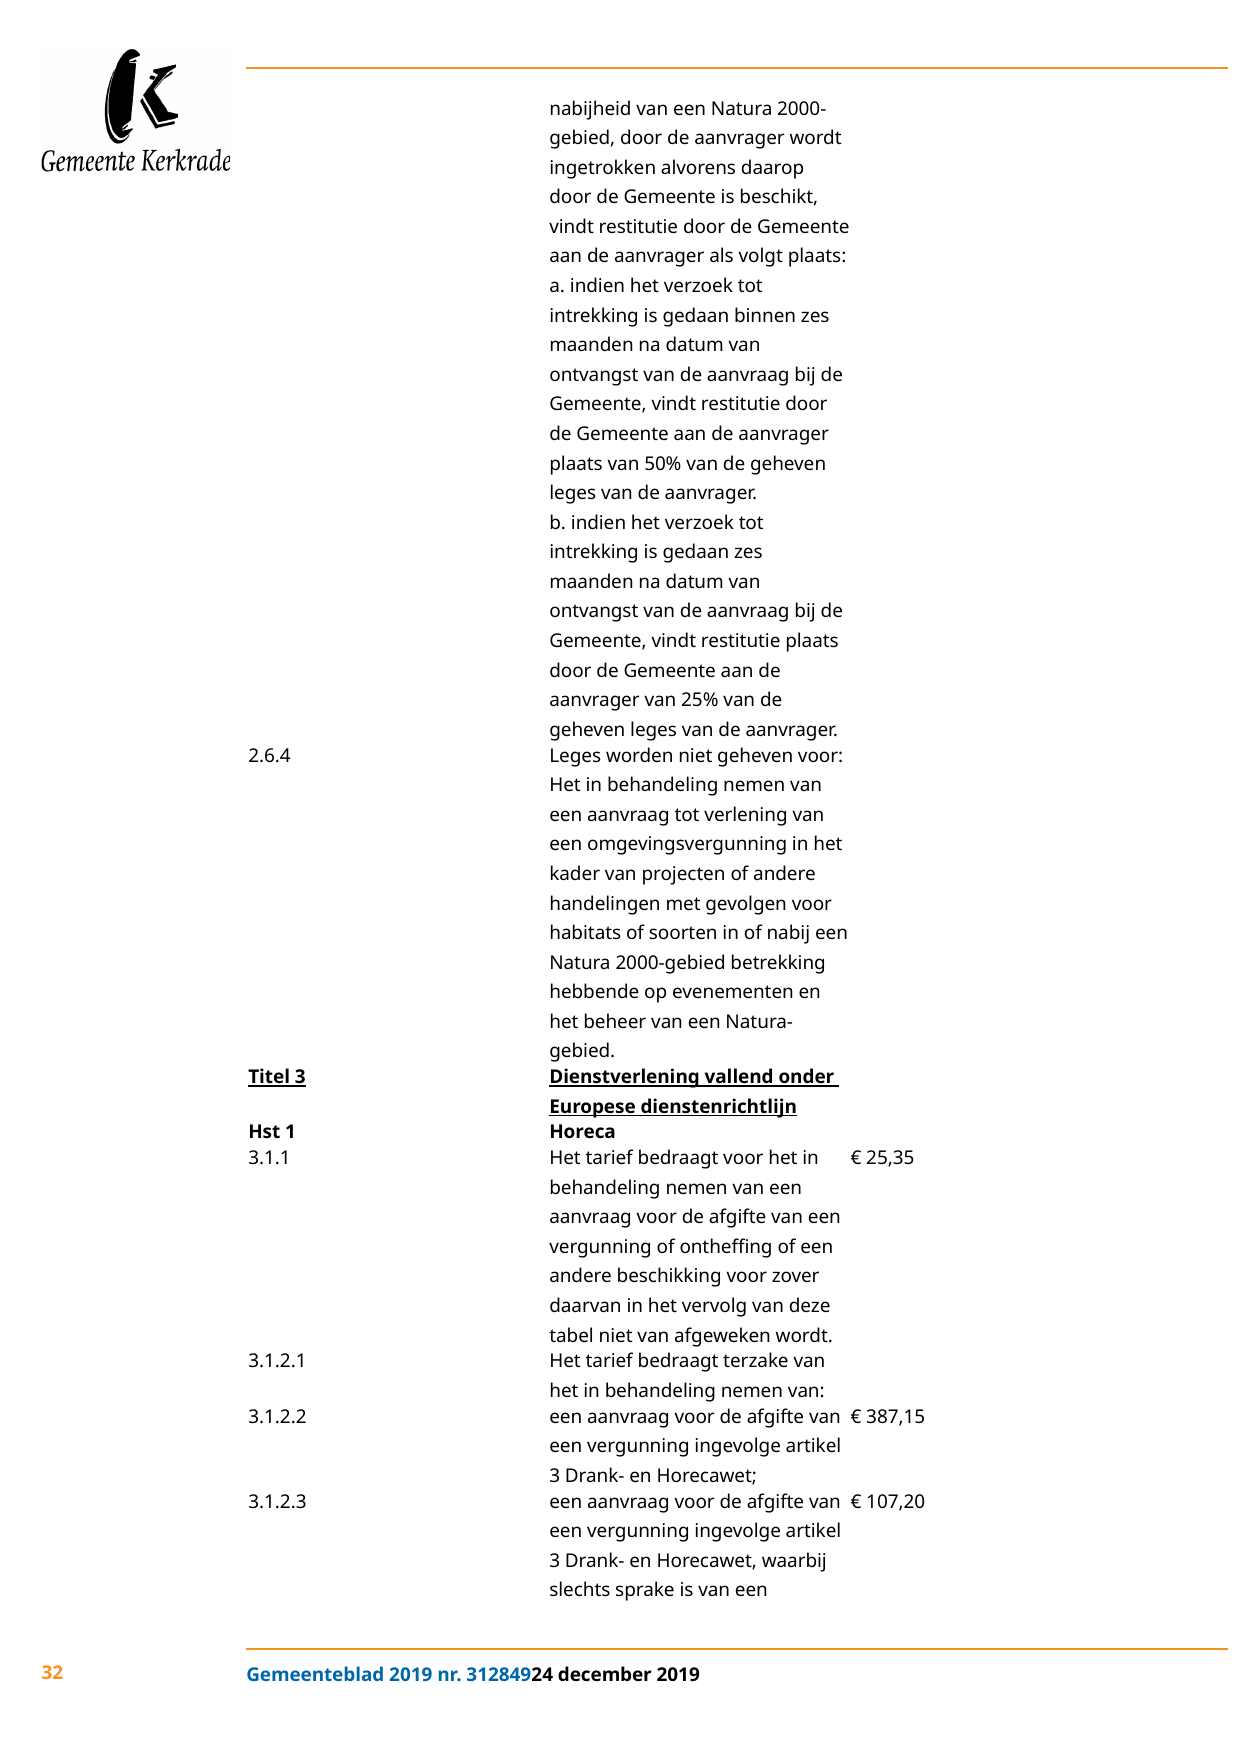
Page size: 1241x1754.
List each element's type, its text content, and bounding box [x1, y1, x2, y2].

table_cell 3.1.1 [248, 1144, 549, 1348]
table_cell [248, 95, 549, 742]
table_cell 3.1.2.1 [248, 1348, 549, 1403]
table_cell Dienstverlening vallend onder Europese dienstenrichtlijn [549, 1063, 850, 1119]
table_cell een aanvraag voor de afgifte van een vergunning ingevolge artikel 3 Drank- en Horecawet; [549, 1403, 850, 1488]
table_cell € 25,35 [850, 1144, 1152, 1348]
table_cell 3.1.2.2 [248, 1403, 549, 1488]
table_cell [850, 742, 1152, 1063]
table_cell [850, 1348, 1152, 1403]
table_cell Horeca [549, 1119, 850, 1144]
table_cell 2.6.4 [248, 742, 549, 1063]
table_cell € 387,15 [850, 1403, 1152, 1488]
table_cell € 107,20 [850, 1488, 1152, 1602]
table_cell Leges worden niet geheven voor: Het in behandeling nemen van een aanvraag tot verlening van een omgevingsvergunning in het kader van projecten of andere handelingen met gevolgen voor habitats of soorten in of nabij een Natura 2000-gebied betrekking hebbende op evenementen en het beheer van een Natura-gebied. [549, 742, 850, 1063]
table_cell een aanvraag voor de afgifte van een vergunning ingevolge artikel 3 Drank- en Horecawet, waarbij slechts sprake is van een [549, 1488, 850, 1602]
picture [41, 47, 231, 172]
table_cell Titel 3 [248, 1063, 549, 1119]
table_cell [850, 1063, 1152, 1119]
table_cell Het tarief bedraagt voor het in behandeling nemen van een aanvraag voor de afgifte van een vergunning of ontheffing of een andere beschikking voor zover daarvan in het vervolg van deze tabel niet van afgeweken wordt. [549, 1144, 850, 1348]
table_cell 3.1.2.3 [248, 1488, 549, 1602]
table_cell [850, 1119, 1152, 1144]
table_cell [850, 95, 1152, 742]
table_cell Het tarief bedraagt terzake van het in behandeling nemen van: [549, 1348, 850, 1403]
table_cell nabijheid van een Natura 2000-gebied, door de aanvrager wordt ingetrokken alvorens daarop door de Gemeente is beschikt, vindt restitutie door de Gemeente aan de aanvrager als volgt plaats: a. indien het verzoek tot intrekking is gedaan binnen zes maanden na datum van ontvangst van de aanvraag bij de Gemeente, vindt restitutie door de Gemeente aan de aanvrager plaats van 50% van de geheven leges van de aanvrager. b. indien het verzoek tot intrekking is gedaan zes maanden na datum van ontvangst van de aanvraag bij de Gemeente, vindt restitutie plaats door de Gemeente aan de aanvrager van 25% van de geheven leges van de aanvrager. [549, 95, 850, 742]
table_cell Hst 1 [248, 1119, 549, 1144]
